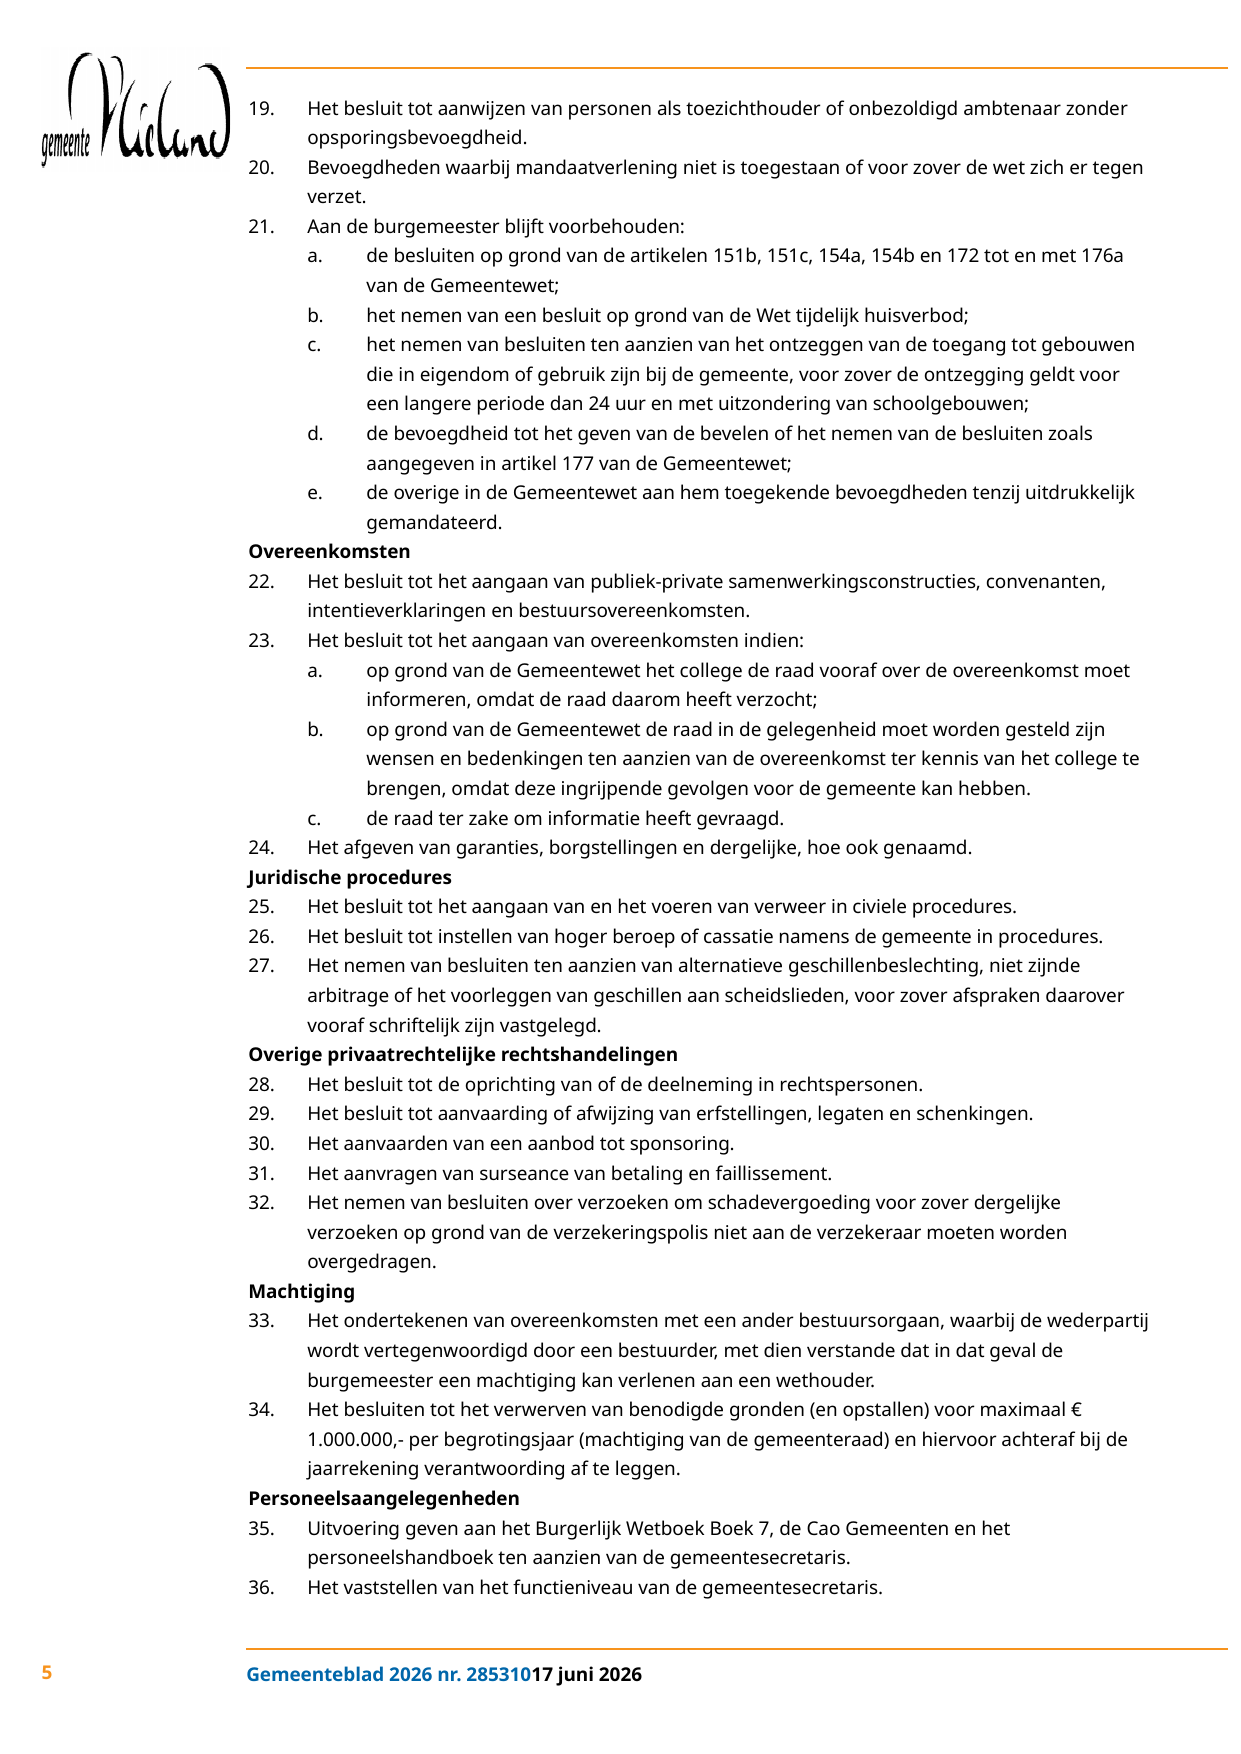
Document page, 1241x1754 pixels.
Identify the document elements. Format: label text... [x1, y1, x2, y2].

list Uitvoering geven aan het Burgerlijk Wetboek Boek 7, de Cao Gemeenten en het personeelshandboek ten aanzien van de gemeentesecretaris. [248, 1515, 1152, 1570]
list Het besluit tot het aangaan van en het voeren van verweer in civiele procedures. [248, 893, 1152, 919]
list Het besluiten tot het verwerven van benodigde gronden (en opstallen) voor maximaal € 1.000.000,- per begrotingsjaar (machtiging van de gemeenteraad) en hiervoor achteraf bij de jaarrekening verantwoording af te leggen. [248, 1396, 1152, 1481]
list Bevoegdheden waarbij mandaatverlening niet is toegestaan of voor zover de wet zich er tegen verzet. [248, 154, 1152, 209]
list Het aanvragen van surseance van betaling en faillissement. [248, 1160, 1152, 1186]
list op grond van de Gemeentewet het college de raad vooraf over de overeenkomst moet informeren, omdat de raad daarom heeft verzocht; [307, 657, 1152, 712]
text Juridische procedures [248, 864, 1152, 890]
list Het besluit tot de oprichting van of de deelneming in rechtspersonen. [248, 1071, 1152, 1097]
list op grond van de Gemeentewet de raad in de gelegenheid moet worden gesteld zijn wensen en bedenkingen ten aanzien van de overeenkomst ter kennis van het college te brengen, omdat deze ingrijpende gevolgen voor de gemeente kan hebben. [307, 716, 1152, 801]
list Het nemen van besluiten ten aanzien van alternatieve geschillenbeslechting, niet zijnde arbitrage of het voorleggen van geschillen aan scheidslieden, voor zover afspraken daarover vooraf schriftelijk zijn vastgelegd. [248, 953, 1152, 1038]
list de besluiten op grond van de artikelen 151b, 151c, 154a, 154b en 172 tot en met 176a van de Gemeentewet; [307, 243, 1152, 298]
list de overige in de Gemeentewet aan hem toegekende bevoegdheden tenzij uitdrukkelijk gemandateerd. [307, 479, 1152, 535]
list Het aanvaarden van een aanbod tot sponsoring. [248, 1130, 1152, 1156]
list Aan de burgemeester blijft voorbehouden: [248, 213, 1152, 239]
picture [41, 47, 231, 172]
list het nemen van besluiten ten aanzien van het ontzeggen van de toegang tot gebouwen die in eigendom of gebruik zijn bij de gemeente, voor zover de ontzegging geldt voor een langere periode dan 24 uur en met uitzondering van schoolgebouwen; [307, 331, 1152, 416]
list Het besluit tot aanwijzen van personen als toezichthouder of onbezoldigd ambtenaar zonder opsporingsbevoegdheid. [248, 95, 1152, 150]
list het nemen van een besluit op grond van de Wet tijdelijk huisverbod; [307, 302, 1152, 328]
text Machtiging [248, 1278, 1152, 1304]
list Het besluit tot het aangaan van publiek-private samenwerkingsconstructies, convenanten, intentieverklaringen en bestuursovereenkomsten. [248, 568, 1152, 623]
text Overeenkomsten [248, 538, 1152, 564]
list Het vaststellen van het functieniveau van de gemeentesecretaris. [248, 1574, 1152, 1600]
list Het besluit tot het aangaan van overeenkomsten indien: [248, 627, 1152, 653]
list de bevoegdheid tot het geven van de bevelen of het nemen van de besluiten zoals aangegeven in artikel 177 van de Gemeentewet; [307, 420, 1152, 476]
list Het besluit tot aanvaarding of afwijzing van erfstellingen, legaten en schenkingen. [248, 1101, 1152, 1126]
list Het ondertekenen van overeenkomsten met een ander bestuursorgaan, waarbij de wederpartij wordt vertegenwoordigd door een bestuurder, met dien verstande dat in dat geval de burgemeester een machtiging kan verlenen aan een wethouder. [248, 1308, 1152, 1393]
list de raad ter zake om informatie heeft gevraagd. [307, 805, 1152, 831]
text Overige privaatrechtelijke rechtshandelingen [248, 1041, 1152, 1067]
list Het besluit tot instellen van hoger beroep of cassatie namens de gemeente in procedures. [248, 923, 1152, 949]
list Het nemen van besluiten over verzoeken om schadevergoeding voor zover dergelijke verzoeken op grond van de verzekeringspolis niet aan de verzekeraar moeten worden overgedragen. [248, 1189, 1152, 1274]
list Het afgeven van garanties, borgstellingen en dergelijke, hoe ook genaamd. [248, 834, 1152, 860]
text Personeelsaangelegenheden [248, 1485, 1152, 1511]
